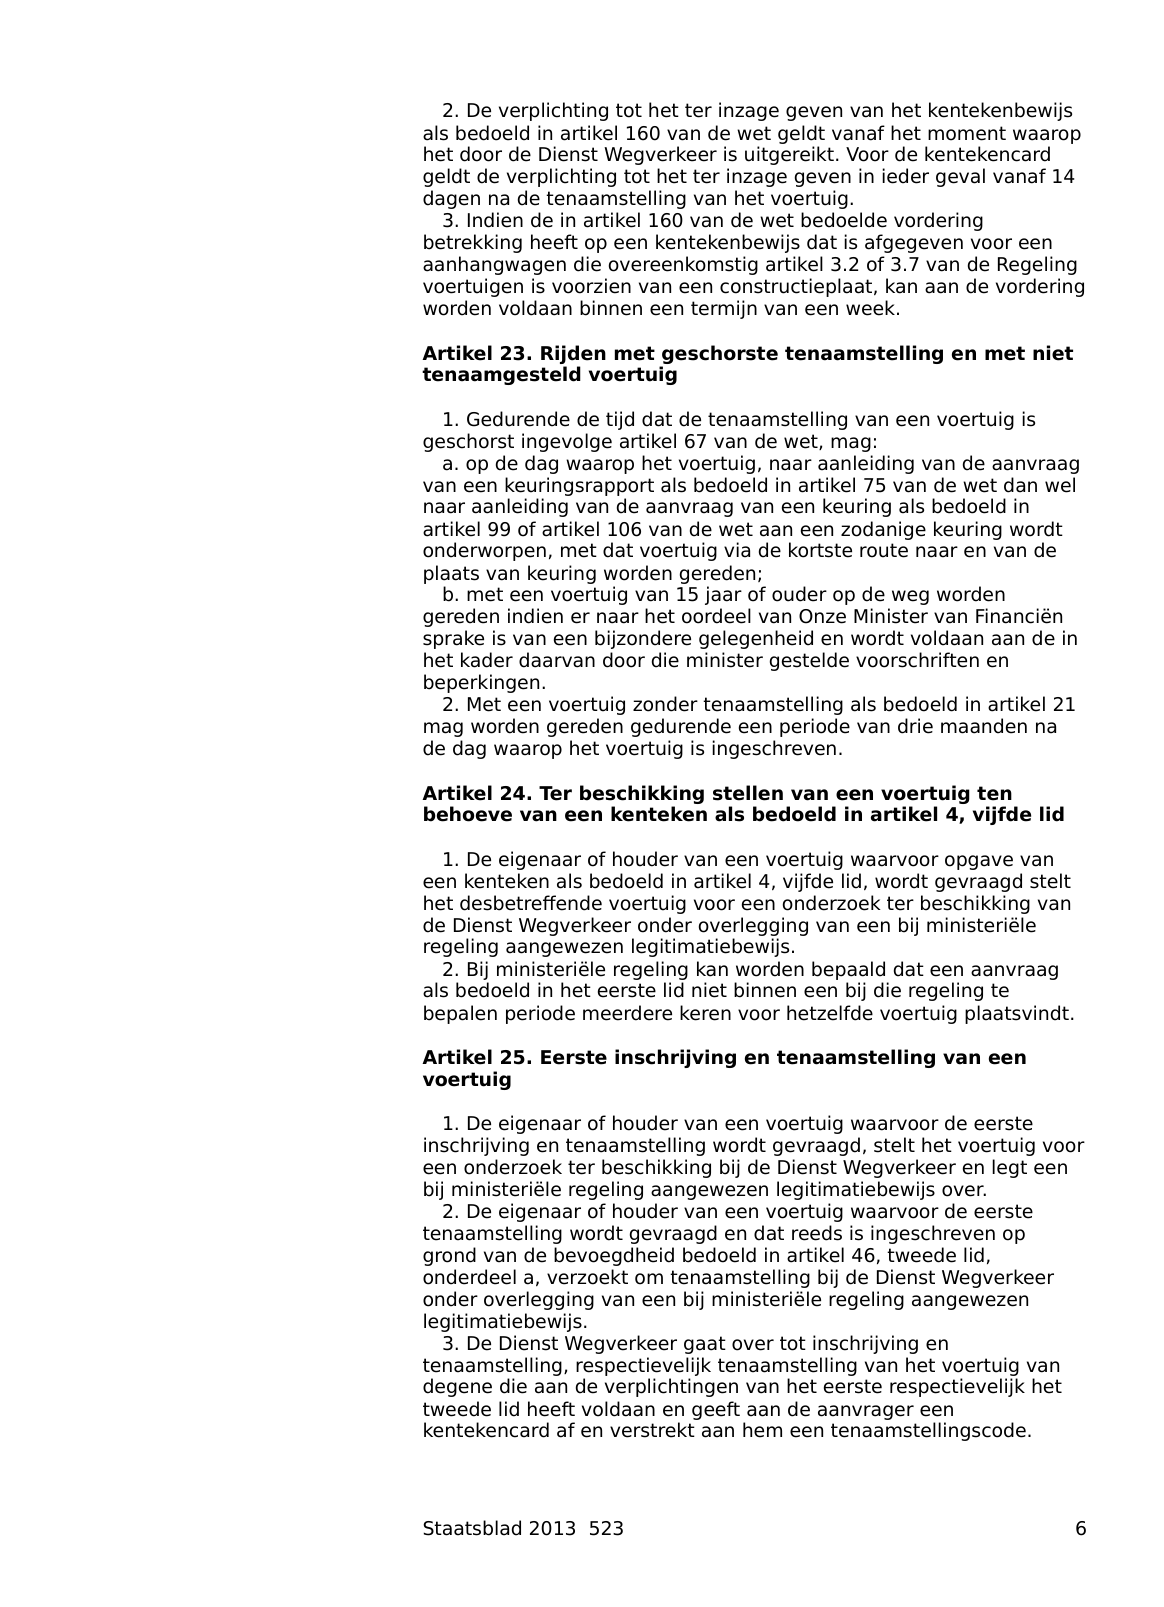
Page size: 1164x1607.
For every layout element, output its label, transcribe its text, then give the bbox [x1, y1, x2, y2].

text 2. Met een voertuig zonder tenaamstelling als bedoeld in artikel 21 mag worden gereden gedurende een periode van drie maanden na de dag waarop het voertuig is ingeschreven. [422, 694, 1087, 760]
text 2. Bij ministeriële regeling kan worden bepaald dat een aanvraag als bedoeld in het eerste lid niet binnen een bij die regeling te bepalen periode meerdere keren voor hetzelfde voertuig plaatsvindt. [422, 958, 1087, 1024]
subtitle Artikel 25. Eerste inschrijving en tenaamstelling van een voertuig [422, 1047, 1087, 1091]
subtitle Artikel 24. Ter beschikking stellen van een voertuig ten behoeve van een kenteken als bedoeld in artikel 4, vijfde lid [422, 782, 1087, 826]
text b. met een voertuig van 15 jaar of ouder op de weg worden gereden indien er naar het oordeel van Onze Minister van Financiën sprake is van een bijzondere gelegenheid en wordt voldaan aan de in het kader daarvan door die minister gestelde voorschriften en beperkingen. [422, 584, 1087, 694]
text 2. De eigenaar of houder van een voertuig waarvoor de eerste tenaamstelling wordt gevraagd en dat reeds is ingeschreven op grond van de bevoegdheid bedoeld in artikel 46, tweede lid, onderdeel a, verzoekt om tenaamstelling bij de Dienst Wegverkeer onder overlegging van een bij ministeriële regeling aangewezen legitimatiebewijs. [422, 1201, 1087, 1332]
subtitle Artikel 23. Rijden met geschorste tenaamstelling en met niet tenaamgesteld voertuig [422, 342, 1087, 386]
text 3. De Dienst Wegverkeer gaat over tot inschrijving en tenaamstelling, respectievelijk tenaamstelling van het voertuig van degene die aan de verplichtingen van het eerste respectievelijk het tweede lid heeft voldaan en geeft aan de aanvrager een kentekencard af en verstrekt aan hem een tenaamstellingscode. [422, 1332, 1087, 1442]
text 3. Indien de in artikel 160 van de wet bedoelde vordering betrekking heeft op een kentekenbewijs dat is afgegeven voor een aanhangwagen die overeenkomstig artikel 3.2 of 3.7 van de Regeling voertuigen is voorzien van een constructieplaat, kan aan de vordering worden voldaan binnen een termijn van een week. [422, 210, 1087, 320]
text 1. De eigenaar of houder van een voertuig waarvoor de eerste inschrijving en tenaamstelling wordt gevraagd, stelt het voertuig voor een onderzoek ter beschikking bij de Dienst Wegverkeer en legt een bij ministeriële regeling aangewezen legitimatiebewijs over. [422, 1113, 1087, 1201]
text 2. De verplichting tot het ter inzage geven van het kentekenbewijs als bedoeld in artikel 160 van de wet geldt vanaf het moment waarop het door de Dienst Wegverkeer is uitgereikt. Voor de kentekencard geldt de verplichting tot het ter inzage geven in ieder geval vanaf 14 dagen na de tenaamstelling van het voertuig. [422, 100, 1087, 210]
text a. op de dag waarop het voertuig, naar aanleiding van de aanvraag van een keuringsrapport als bedoeld in artikel 75 van de wet dan wel naar aanleiding van de aanvraag van een keuring als bedoeld in artikel 99 of artikel 106 van de wet aan een zodanige keuring wordt onderworpen, met dat voertuig via de kortste route naar en van de plaats van keuring worden gereden; [422, 452, 1087, 584]
text 1. Gedurende de tijd dat de tenaamstelling van een voertuig is geschorst ingevolge artikel 67 van de wet, mag: [422, 408, 1087, 452]
text 1. De eigenaar of houder van een voertuig waarvoor opgave van een kenteken als bedoeld in artikel 4, vijfde lid, wordt gevraagd stelt het desbetreffende voertuig voor een onderzoek ter beschikking van de Dienst Wegverkeer onder overlegging van een bij ministeriële regeling aangewezen legitimatiebewijs. [422, 848, 1087, 958]
